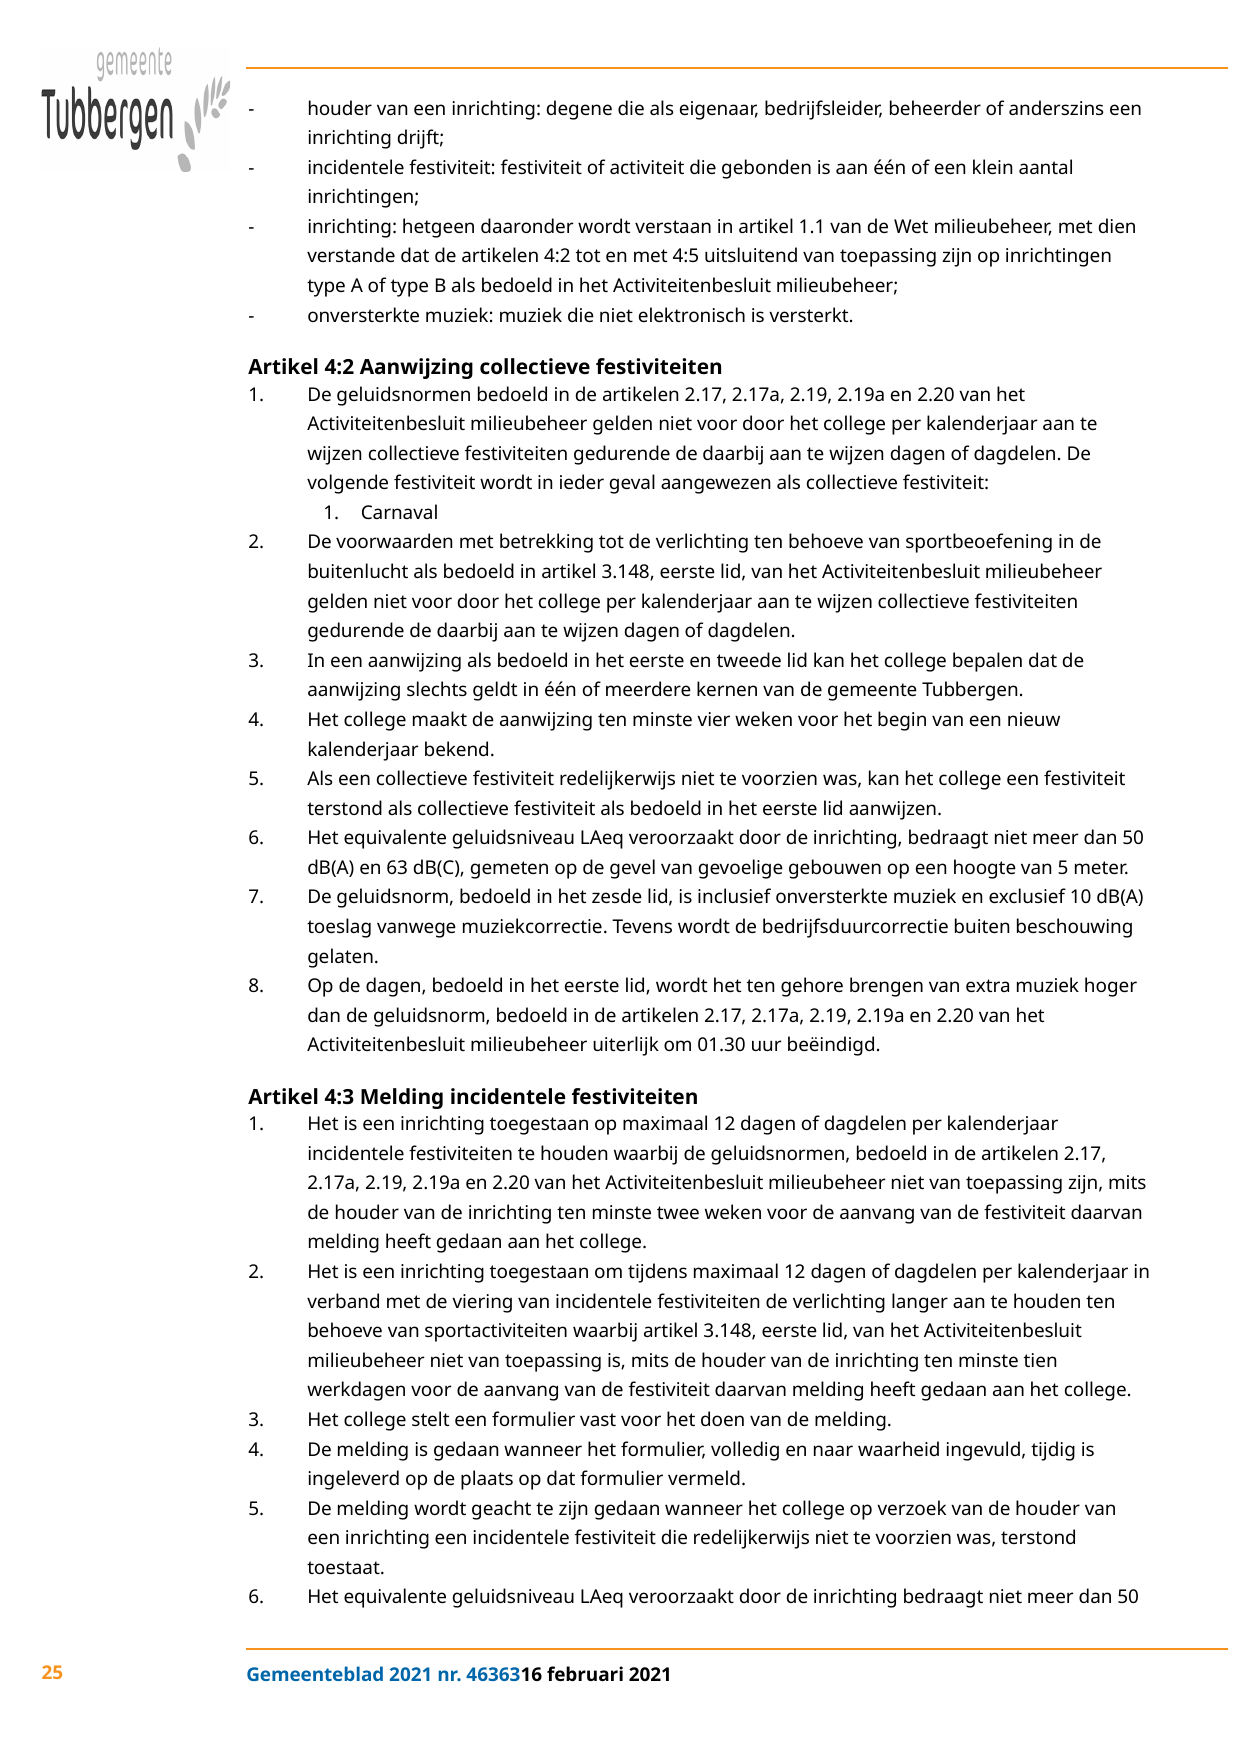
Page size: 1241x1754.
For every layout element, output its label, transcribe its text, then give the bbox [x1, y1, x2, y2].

list houder van een inrichting: degene die als eigenaar, bedrijfsleider, beheerder of anderszins een inrichting drijft; [248, 95, 1152, 150]
list incidentele festiviteit: festiviteit of activiteit die gebonden is aan één of een klein aantal inrichtingen; [248, 154, 1152, 209]
list inrichting: hetgeen daaronder wordt verstaan in artikel 1.1 van de Wet milieubeheer, met dien verstande dat de artikelen 4:2 tot en met 4:5 uitsluitend van toepassing zijn op inrichtingen type A of type B als bedoeld in het Activiteitenbesluit milieubeheer; [248, 213, 1152, 298]
list Carnaval [323, 499, 1152, 525]
list De geluidsnorm, bedoeld in het zesde lid, is inclusief onversterkte muziek en exclusief 10 dB(A) toeslag vanwege muziekcorrectie. Tevens wordt de bedrijfsduurcorrectie buiten beschouwing gelaten. [248, 884, 1152, 968]
list Het college stelt een formulier vast voor het doen van de melding. [248, 1406, 1152, 1432]
list De geluidsnormen bedoeld in de artikelen 2.17, 2.17a, 2.19, 2.19a en 2.20 van het Activiteitenbesluit milieubeheer gelden niet voor door het college per kalenderjaar aan te wijzen collectieve festiviteiten gedurende de daarbij aan te wijzen dagen of dagdelen. De volgende festiviteit wordt in ieder geval aangewezen als collectieve festiviteit: [248, 381, 1152, 495]
list Het equivalente geluidsniveau LAeq veroorzaakt door de inrichting, bedraagt niet meer dan 50 dB(A) en 63 dB(C), gemeten op de gevel van gevoelige gebouwen op een hoogte van 5 meter. [248, 824, 1152, 880]
list De melding is gedaan wanneer het formulier, volledig en naar waarheid ingevuld, tijdig is ingeleverd op de plaats op dat formulier vermeld. [248, 1436, 1152, 1491]
list De voorwaarden met betrekking tot de verlichting ten behoeve van sportbeoefening in de buitenlucht als bedoeld in artikel 3.148, eerste lid, van het Activiteitenbesluit milieubeheer gelden niet voor door het college per kalenderjaar aan te wijzen collectieve festiviteiten gedurende de daarbij aan te wijzen dagen of dagdelen. [248, 529, 1152, 643]
list onversterkte muziek: muziek die niet elektronisch is versterkt. [248, 302, 1152, 328]
list Op de dagen, bedoeld in het eerste lid, wordt het ten gehore brengen van extra muziek hoger dan de geluidsnorm, bedoeld in de artikelen 2.17, 2.17a, 2.19, 2.19a en 2.20 van het Activiteitenbesluit milieubeheer uiterlijk om 01.30 uur beëindigd. [248, 972, 1152, 1057]
picture [41, 47, 231, 172]
list Als een collectieve festiviteit redelijkerwijs niet te voorzien was, kan het college een festiviteit terstond als collectieve festiviteit als bedoeld in het eerste lid aanwijzen. [248, 765, 1152, 821]
list In een aanwijzing als bedoeld in het eerste en tweede lid kan het college bepalen dat de aanwijzing slechts geldt in één of meerdere kernen van de gemeente Tubbergen. [248, 647, 1152, 702]
list Het equivalente geluidsniveau LAeq veroorzaakt door de inrichting bedraagt niet meer dan 50 [248, 1584, 1152, 1609]
list Het is een inrichting toegestaan om tijdens maximaal 12 dagen of dagdelen per kalenderjaar in verband met de viering van incidentele festiviteiten de verlichting langer aan te houden ten behoeve van sportactiviteiten waarbij artikel 3.148, eerste lid, van het Activiteitenbesluit milieubeheer niet van toepassing is, mits de houder van de inrichting ten minste tien werkdagen voor de aanvang van de festiviteit daarvan melding heeft gedaan aan het college. [248, 1258, 1152, 1402]
list Het is een inrichting toegestaan op maximaal 12 dagen of dagdelen per kalenderjaar incidentele festiviteiten te houden waarbij de geluidsnormen, bedoeld in de artikelen 2.17, 2.17a, 2.19, 2.19a en 2.20 van het Activiteitenbesluit milieubeheer niet van toepassing zijn, mits de houder van de inrichting ten minste twee weken voor de aanvang van de festiviteit daarvan melding heeft gedaan aan het college. [248, 1110, 1152, 1254]
list De melding wordt geacht te zijn gedaan wanneer het college op verzoek van de houder van een inrichting een incidentele festiviteit die redelijkerwijs niet te voorzien was, terstond toestaat. [248, 1495, 1152, 1580]
text Artikel 4:3 Melding incidentele festiviteiten [248, 1082, 1152, 1110]
list Het college maakt de aanwijzing ten minste vier weken voor het begin van een nieuw kalenderjaar bekend. [248, 706, 1152, 761]
text Artikel 4:2 Aanwijzing collectieve festiviteiten [248, 352, 1152, 381]
